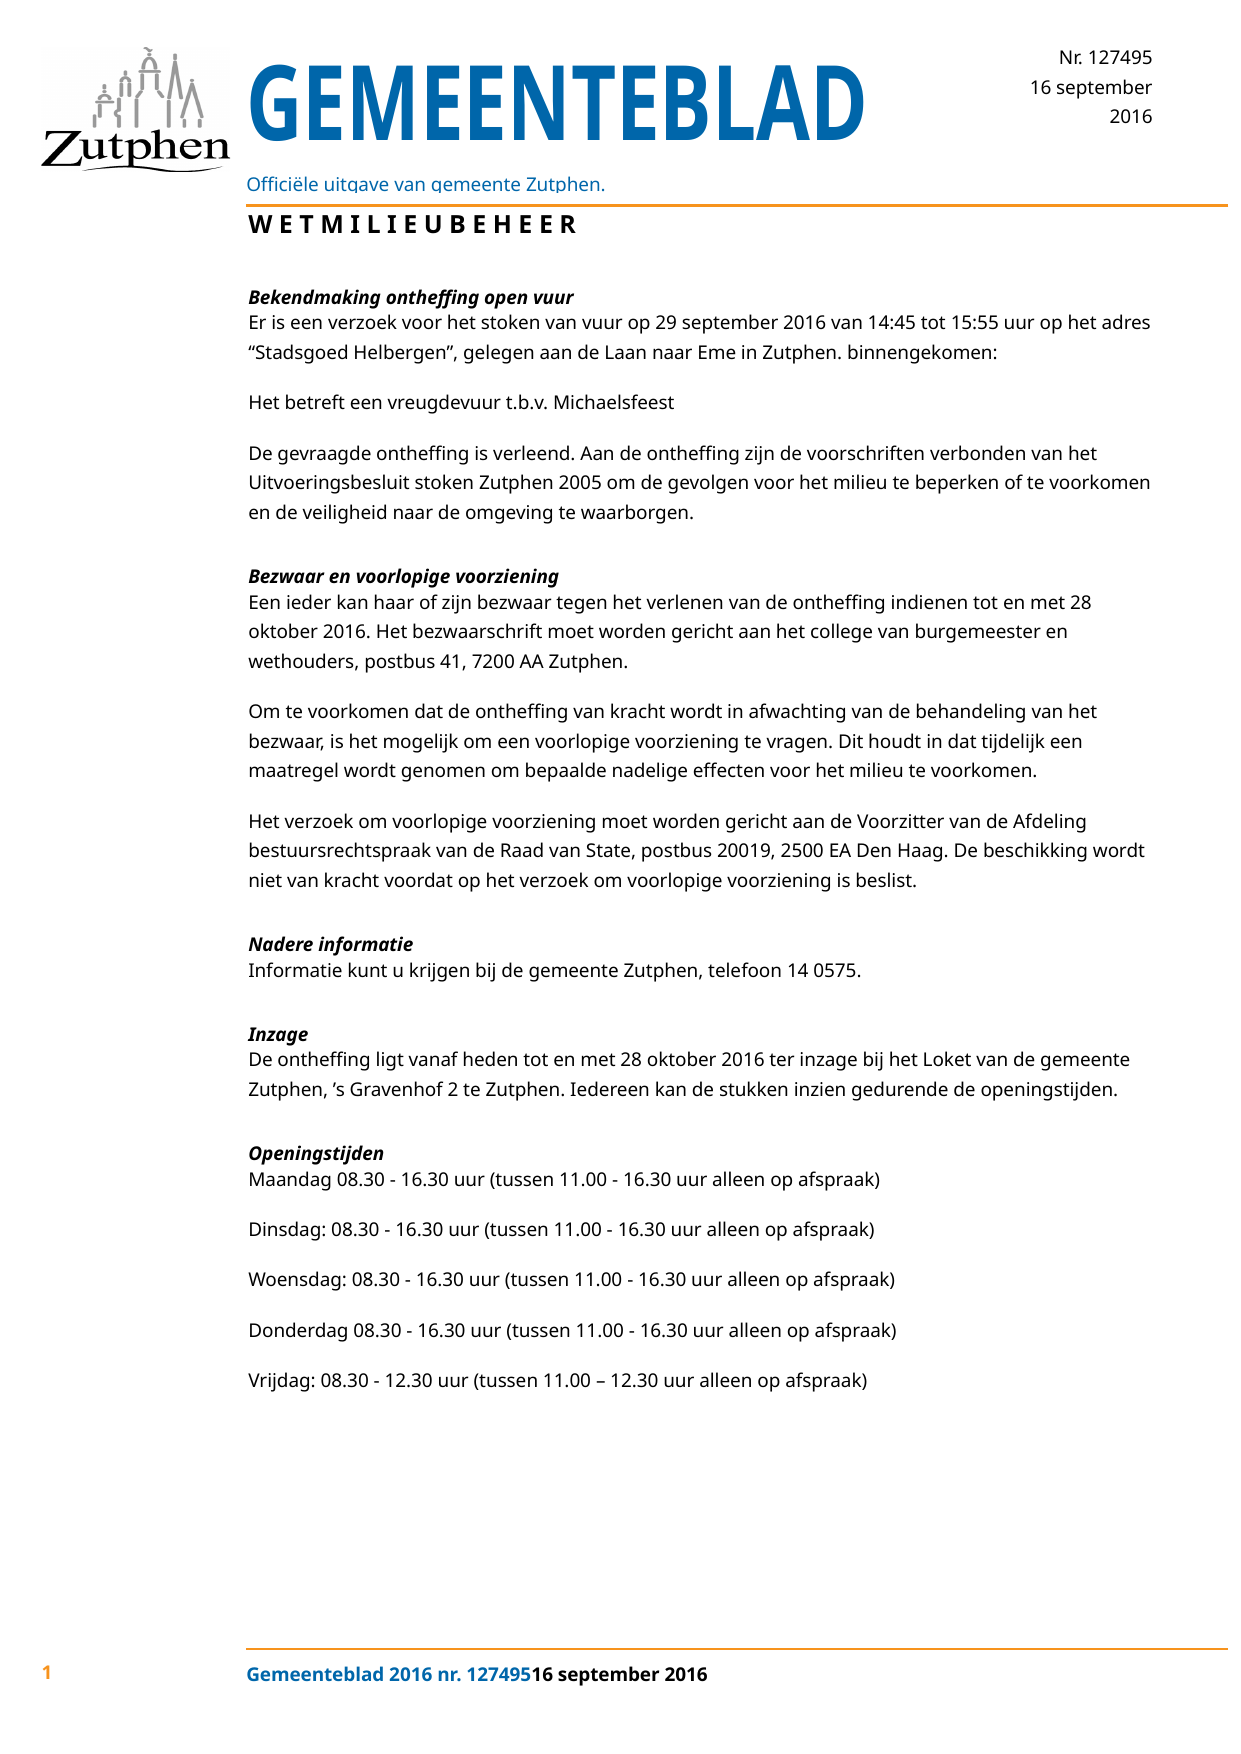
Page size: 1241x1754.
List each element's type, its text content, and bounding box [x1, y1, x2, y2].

text Bekendmaking ontheffing open vuur [248, 284, 1152, 309]
text Donderdag 08.30 - 16.30 uur (tussen 11.00 - 16.30 uur alleen op afspraak) [248, 1317, 1152, 1343]
text De ontheffing ligt vanaf heden tot en met 28 oktober 2016 ter inzage bij het Loket van de gemeente Zutphen, ’s Gravenhof 2 te Zutphen. Iedereen kan de stukken inzien gedurende de openingstijden. [248, 1047, 1152, 1102]
text Maandag 08.30 - 16.30 uur (tussen 11.00 - 16.30 uur alleen op afspraak) [248, 1166, 1152, 1192]
text Vrijdag: 08.30 - 12.30 uur (tussen 11.00 – 12.30 uur alleen op afspraak) [248, 1367, 1152, 1393]
text Woensdag: 08.30 - 16.30 uur (tussen 11.00 - 16.30 uur alleen op afspraak) [248, 1267, 1152, 1292]
text Dinsdag: 08.30 - 16.30 uur (tussen 11.00 - 16.30 uur alleen op afspraak) [248, 1216, 1152, 1242]
text Om te voorkomen dat de ontheffing van kracht wordt in afwachting van de behandeling van het bezwaar, is het mogelijk om een voorlopige voorziening te vragen. Dit houdt in dat tijdelijk een maatregel wordt genomen om bepaalde nadelige effecten voor het milieu te voorkomen. [248, 698, 1152, 783]
picture [41, 47, 231, 172]
text Bezwaar en voorlopige voorziening [248, 563, 1152, 589]
text Een ieder kan haar of zijn bezwaar tegen het verlenen van de ontheffing indienen tot en met 28 oktober 2016. Het bezwaarschrift moet worden gericht aan het college van burgemeester en wethouders, postbus 41, 7200 AA Zutphen. [248, 589, 1152, 674]
text Het verzoek om voorlopige voorziening moet worden gericht aan de Voorzitter van de Afdeling bestuursrechtspraak van de Raad van State, postbus 20019, 2500 EA Den Haag. De beschikking wordt niet van kracht voordat op het verzoek om voorlopige voorziening is beslist. [248, 808, 1152, 893]
text De gevraagde ontheffing is verleend. Aan de ontheffing zijn de voorschriften verbonden van het Uitvoeringsbesluit stoken Zutphen 2005 om de gevolgen voor het milieu te beperken of te voorkomen en de veiligheid naar de omgeving te waarborgen. [248, 440, 1152, 525]
text Er is een verzoek voor het stoken van vuur op 29 september 2016 van 14:45 tot 15:55 uur op het adres “Stadsgoed Helbergen”, gelegen aan de Laan naar Eme in Zutphen. binnengekomen: [248, 309, 1152, 365]
text Inzage [248, 1021, 1152, 1047]
text Het betreft een vreugdevuur t.b.v. Michaelsfeest [248, 389, 1152, 415]
text W E T M I L I E U B E H E E R [248, 207, 1152, 241]
text Openingstijden [248, 1140, 1152, 1166]
text Nadere informatie [248, 931, 1152, 957]
text Informatie kunt u krijgen bij de gemeente Zutphen, telefoon 14 0575. [248, 957, 1152, 983]
